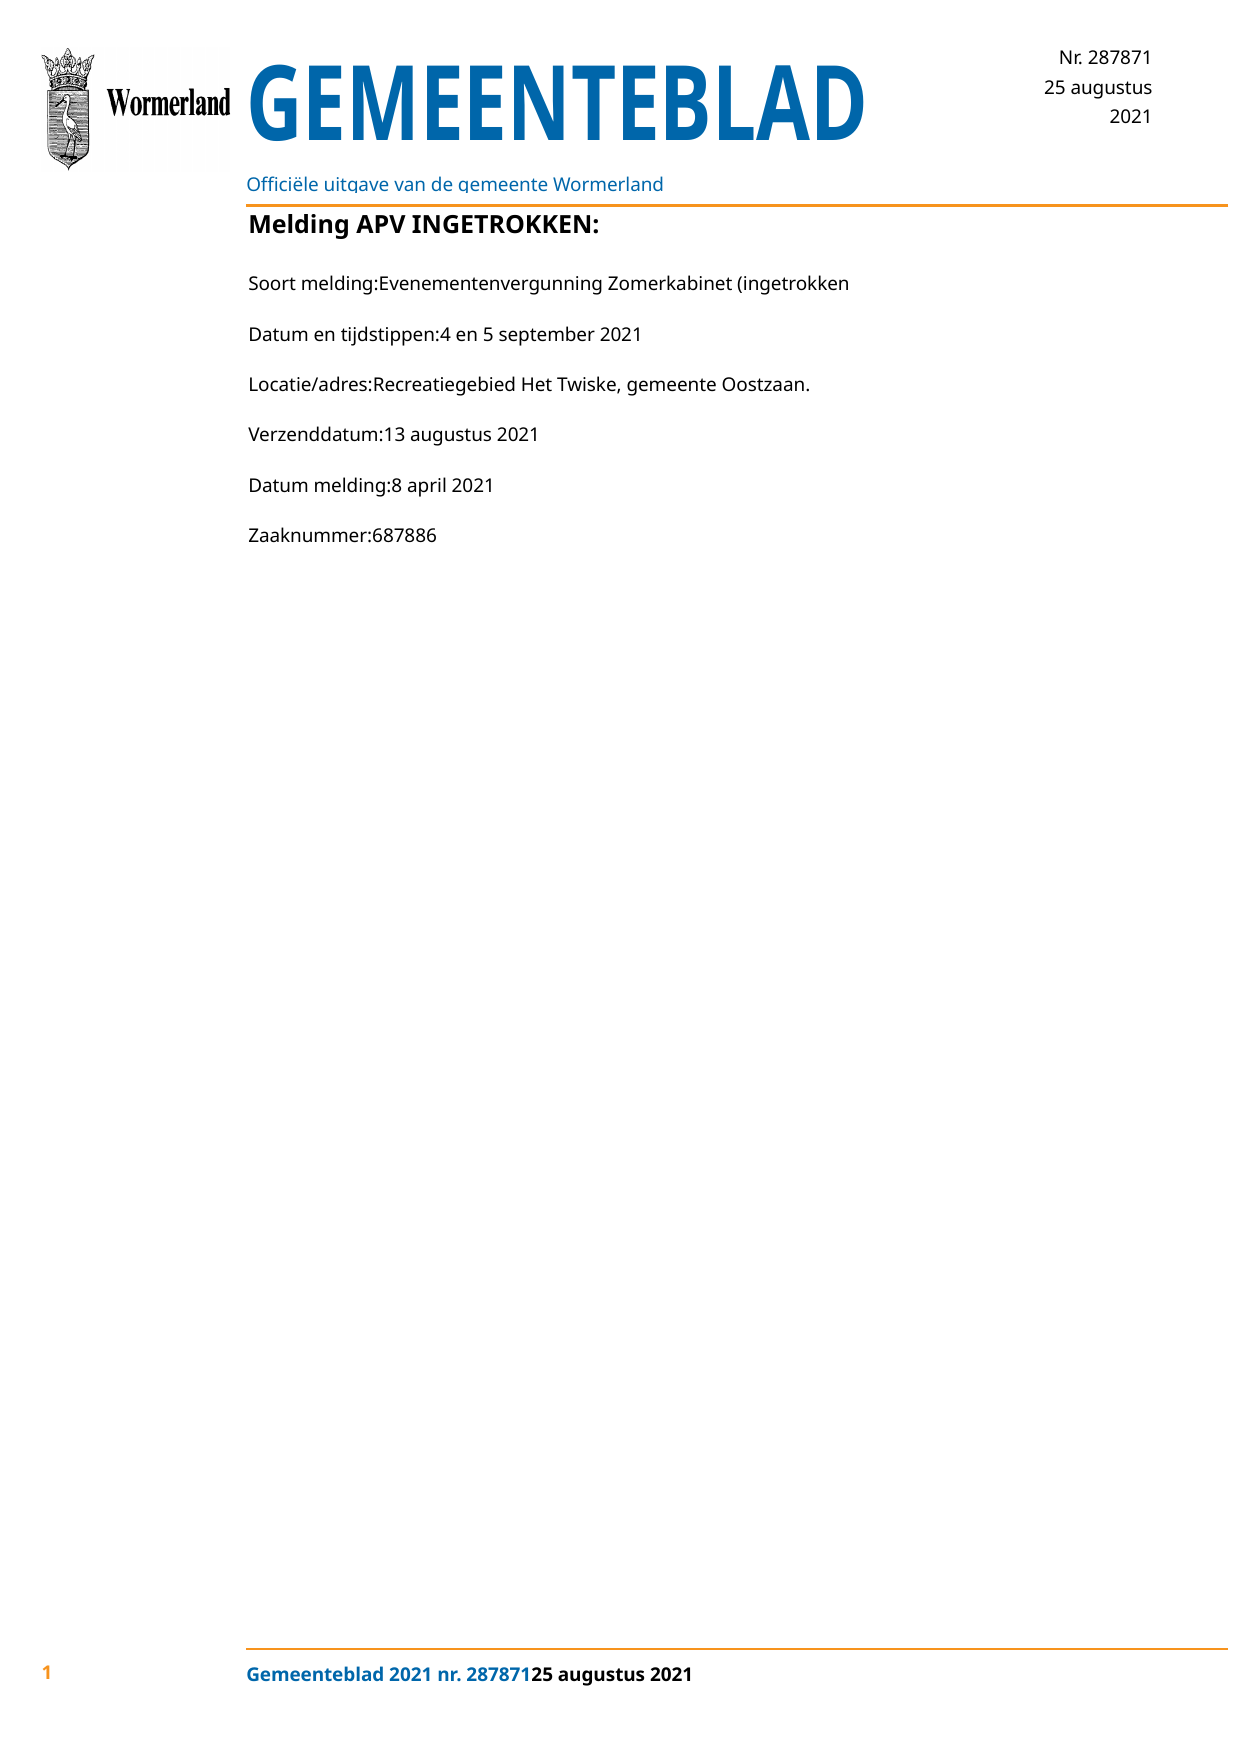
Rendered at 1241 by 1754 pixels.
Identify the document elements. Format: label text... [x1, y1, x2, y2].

picture [41, 47, 231, 172]
text Verzenddatum:13 augustus 2021 [248, 422, 1152, 447]
text Locatie/adres:Recreatiegebied Het Twiske, gemeente Oostzaan. [248, 371, 1152, 397]
text Datum en tijdstippen:4 en 5 september 2021 [248, 321, 1152, 346]
text Datum melding:8 april 2021 [248, 472, 1152, 498]
text Zaaknummer:687886 [248, 522, 1152, 548]
text Soort melding:Evenementenvergunning Zomerkabinet (ingetrokken [248, 270, 1152, 296]
text Melding APV INGETROKKEN: [248, 207, 1152, 241]
